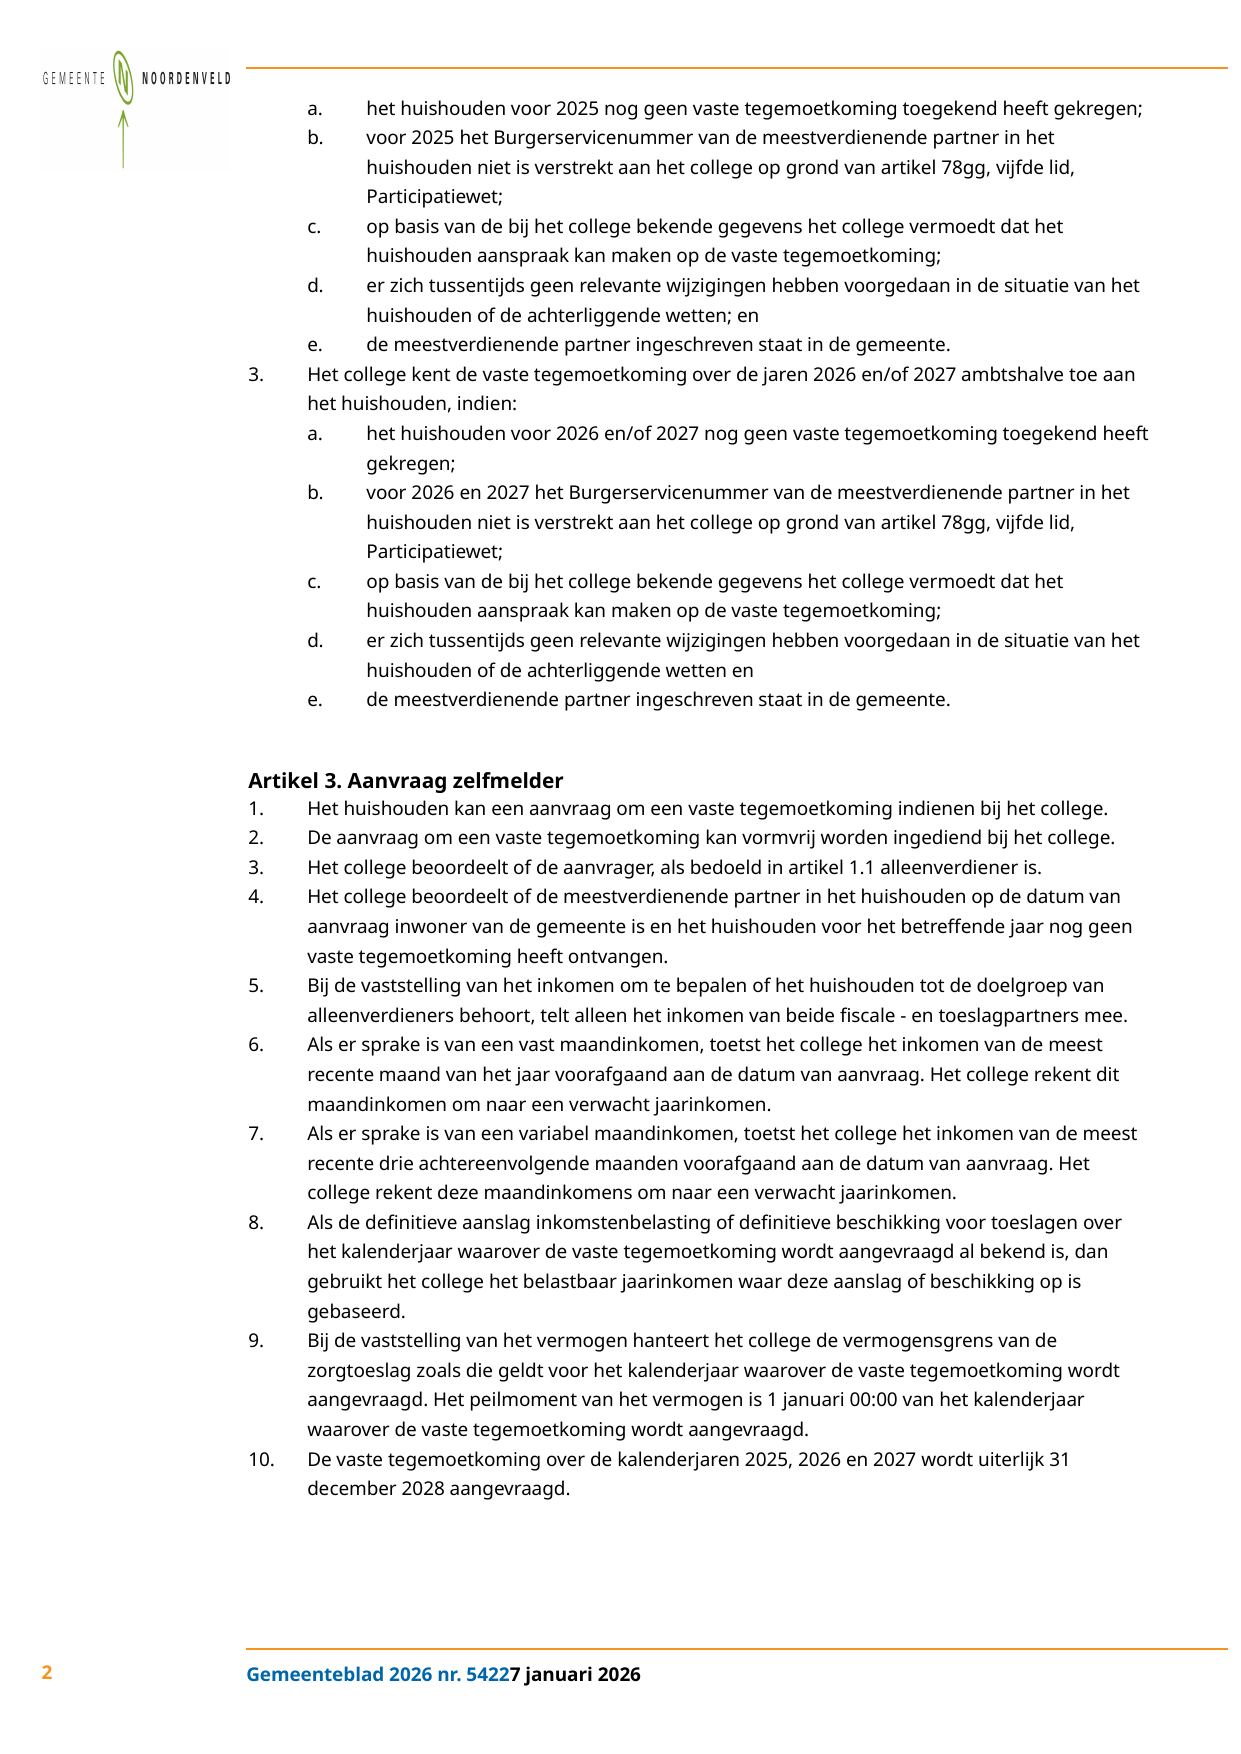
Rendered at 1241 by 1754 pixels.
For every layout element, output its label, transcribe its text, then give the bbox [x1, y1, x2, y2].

list Als er sprake is van een variabel maandinkomen, toetst het college het inkomen van de meest recente drie achtereenvolgende maanden voorafgaand aan de datum van aanvraag. Het college rekent deze maandinkomens om naar een verwacht jaarinkomen. [248, 1120, 1152, 1205]
list de meestverdienende partner ingeschreven staat in de gemeente. [307, 686, 1152, 712]
list voor 2026 en 2027 het Burgerservicenummer van de meestverdienende partner in het huishouden niet is verstrekt aan het college op grond van artikel 78gg, vijfde lid, Participatiewet; [307, 479, 1152, 564]
list Als de definitieve aanslag inkomstenbelasting of definitieve beschikking voor toeslagen over het kalenderjaar waarover de vaste tegemoetkoming wordt aangevraagd al bekend is, dan gebruikt het college het belastbaar jaarinkomen waar deze aanslag of beschikking op is gebaseerd. [248, 1209, 1152, 1323]
list De vaste tegemoetkoming over de kalenderjaren 2025, 2026 en 2027 wordt uiterlijk 31 december 2028 aangevraagd. [248, 1446, 1152, 1501]
picture [41, 47, 231, 172]
list er zich tussentijds geen relevante wijzigingen hebben voorgedaan in de situatie van het huishouden of de achterliggende wetten en [307, 627, 1152, 683]
list Als er sprake is van een vast maandinkomen, toetst het college het inkomen van de meest recente maand van het jaar voorafgaand aan de datum van aanvraag. Het college rekent dit maandinkomen om naar een verwacht jaarinkomen. [248, 1032, 1152, 1116]
list Bij de vaststelling van het vermogen hanteert het college de vermogensgrens van de zorgtoeslag zoals die geldt voor het kalenderjaar waarover de vaste tegemoetkoming wordt aangevraagd. Het peilmoment van het vermogen is 1 januari 00:00 van het kalenderjaar waarover de vaste tegemoetkoming wordt aangevraagd. [248, 1327, 1152, 1442]
list Het college kent de vaste tegemoetkoming over de jaren 2026 en/of 2027 ambtshalve toe aan het huishouden, indien: [248, 361, 1152, 416]
list de meestverdienende partner ingeschreven staat in de gemeente. [307, 331, 1152, 357]
list Het college beoordeelt of de aanvrager, als bedoeld in artikel 1.1 alleenverdiener is. [248, 854, 1152, 880]
list Bij de vaststelling van het inkomen om te bepalen of het huishouden tot de doelgroep van alleenverdieners behoort, telt alleen het inkomen van beide fiscale - en toeslagpartners mee. [248, 972, 1152, 1028]
list Het college beoordeelt of de meestverdienende partner in het huishouden op de datum van aanvraag inwoner van de gemeente is en het huishouden voor het betreffende jaar nog geen vaste tegemoetkoming heeft ontvangen. [248, 884, 1152, 968]
list het huishouden voor 2025 nog geen vaste tegemoetkoming toegekend heeft gekregen; [307, 95, 1152, 121]
list De aanvraag om een vaste tegemoetkoming kan vormvrij worden ingediend bij het college. [248, 824, 1152, 850]
list het huishouden voor 2026 en/of 2027 nog geen vaste tegemoetkoming toegekend heeft gekregen; [307, 420, 1152, 476]
list voor 2025 het Burgerservicenummer van de meestverdienende partner in het huishouden niet is verstrekt aan het college op grond van artikel 78gg, vijfde lid, Participatiewet; [307, 124, 1152, 209]
text Artikel 3. Aanvraag zelfmelder [248, 766, 1152, 795]
list Het huishouden kan een aanvraag om een vaste tegemoetkoming indienen bij het college. [248, 795, 1152, 821]
list op basis van de bij het college bekende gegevens het college vermoedt dat het huishouden aanspraak kan maken op de vaste tegemoetkoming; [307, 568, 1152, 623]
list er zich tussentijds geen relevante wijzigingen hebben voorgedaan in de situatie van het huishouden of de achterliggende wetten; en [307, 272, 1152, 328]
list op basis van de bij het college bekende gegevens het college vermoedt dat het huishouden aanspraak kan maken op de vaste tegemoetkoming; [307, 213, 1152, 268]
